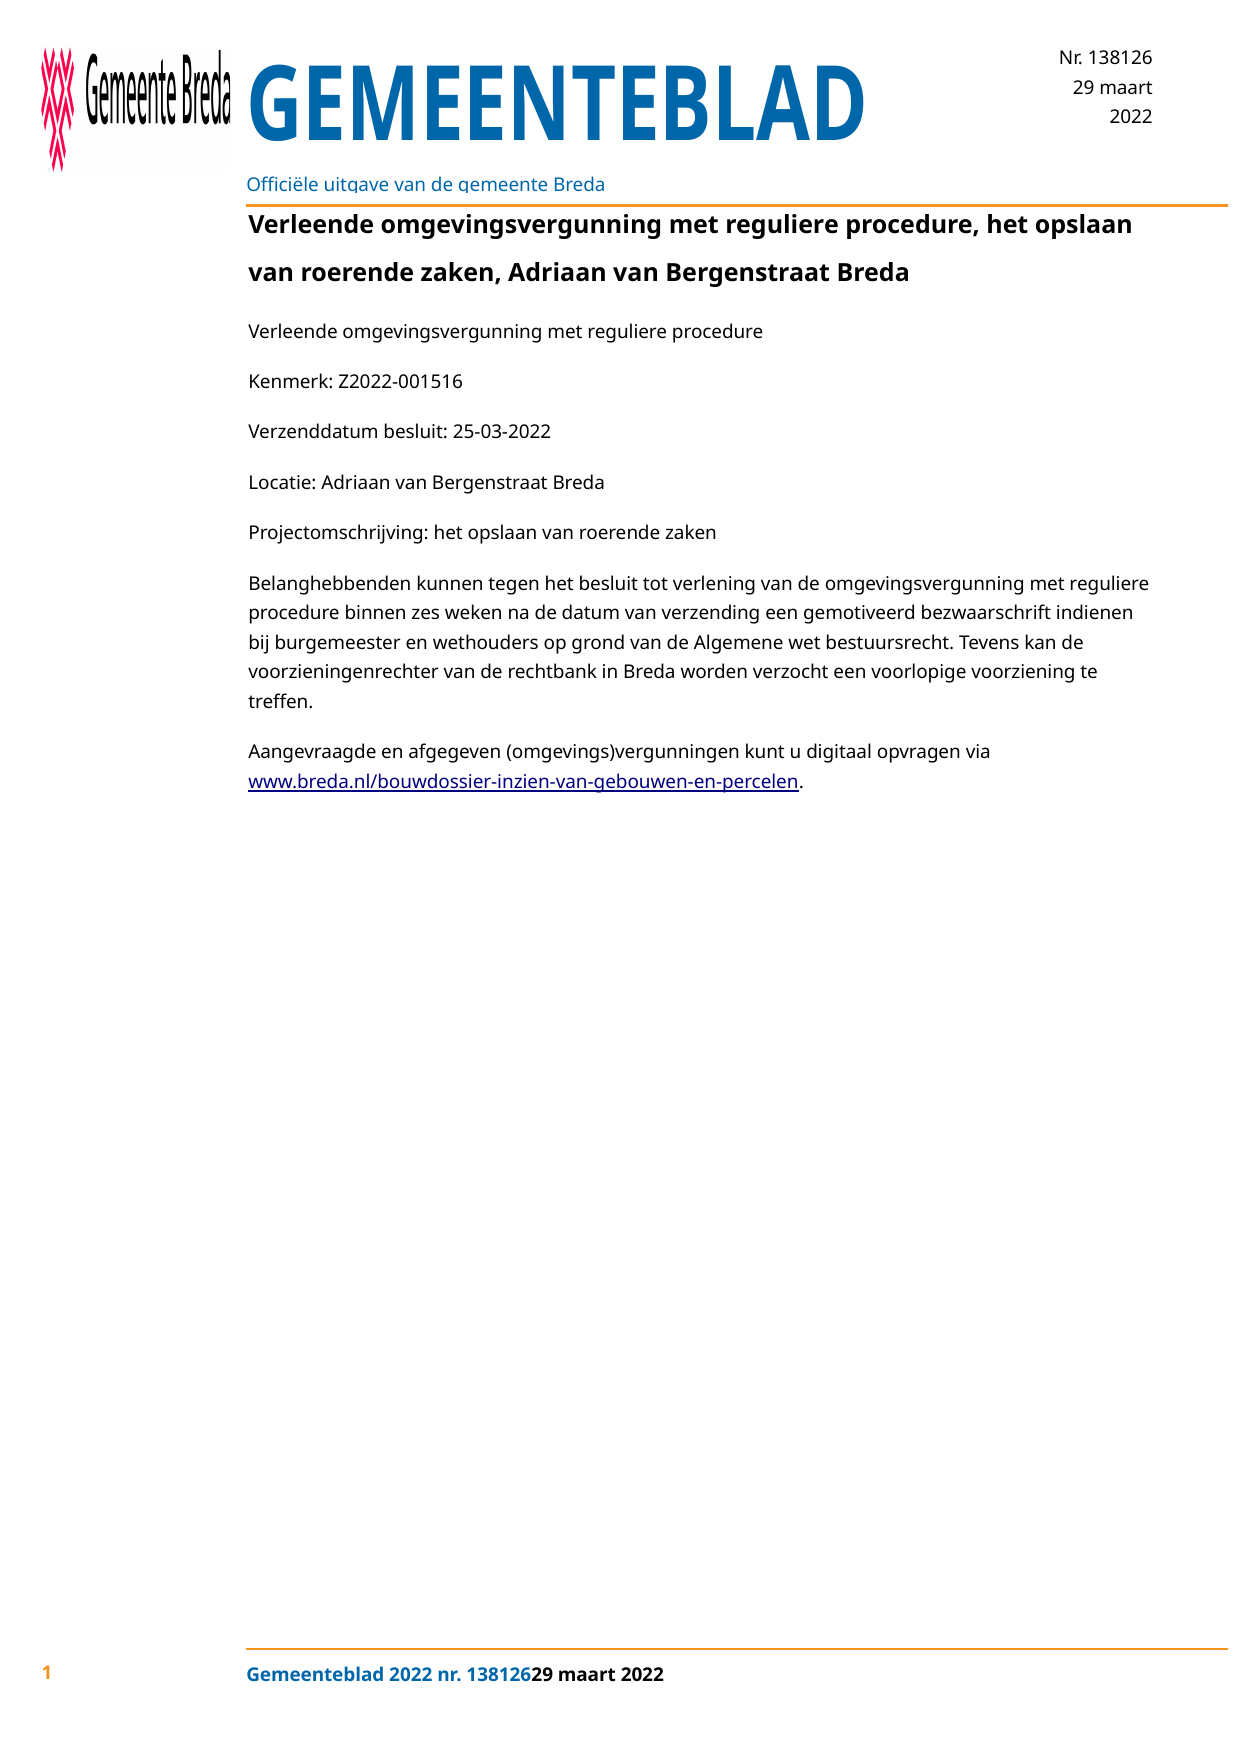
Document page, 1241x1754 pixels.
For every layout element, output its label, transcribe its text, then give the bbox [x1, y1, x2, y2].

text Kenmerk: Z2022-001516 [248, 368, 1152, 394]
text Projectomschrijving: het opslaan van roerende zaken [248, 519, 1152, 545]
text Verleende omgevingsvergunning met reguliere procedure, het opslaan van roerende zaken, Adriaan van Bergenstraat Breda [248, 207, 1152, 288]
picture [41, 47, 231, 172]
text Verzenddatum besluit: 25-03-2022 [248, 419, 1152, 444]
text Aangevraagde en afgegeven (omgevings)vergunningen kunt u digitaal opvragen via www.breda.nl/bouwdossier-inzien-van-gebouwen-en-percelen. [248, 739, 1152, 794]
text Belanghebbenden kunnen tegen het besluit tot verlening van de omgevingsvergunning met reguliere procedure binnen zes weken na de datum van verzending een gemotiveerd bezwaarschrift indienen bij burgemeester en wethouders op grond van de Algemene wet bestuursrecht. Tevens kan de voorzieningenrechter van de rechtbank in Breda worden verzocht een voorlopige voorziening te treffen. [248, 570, 1152, 714]
text Verleende omgevingsvergunning met reguliere procedure [248, 318, 1152, 344]
text Locatie: Adriaan van Bergenstraat Breda [248, 469, 1152, 495]
